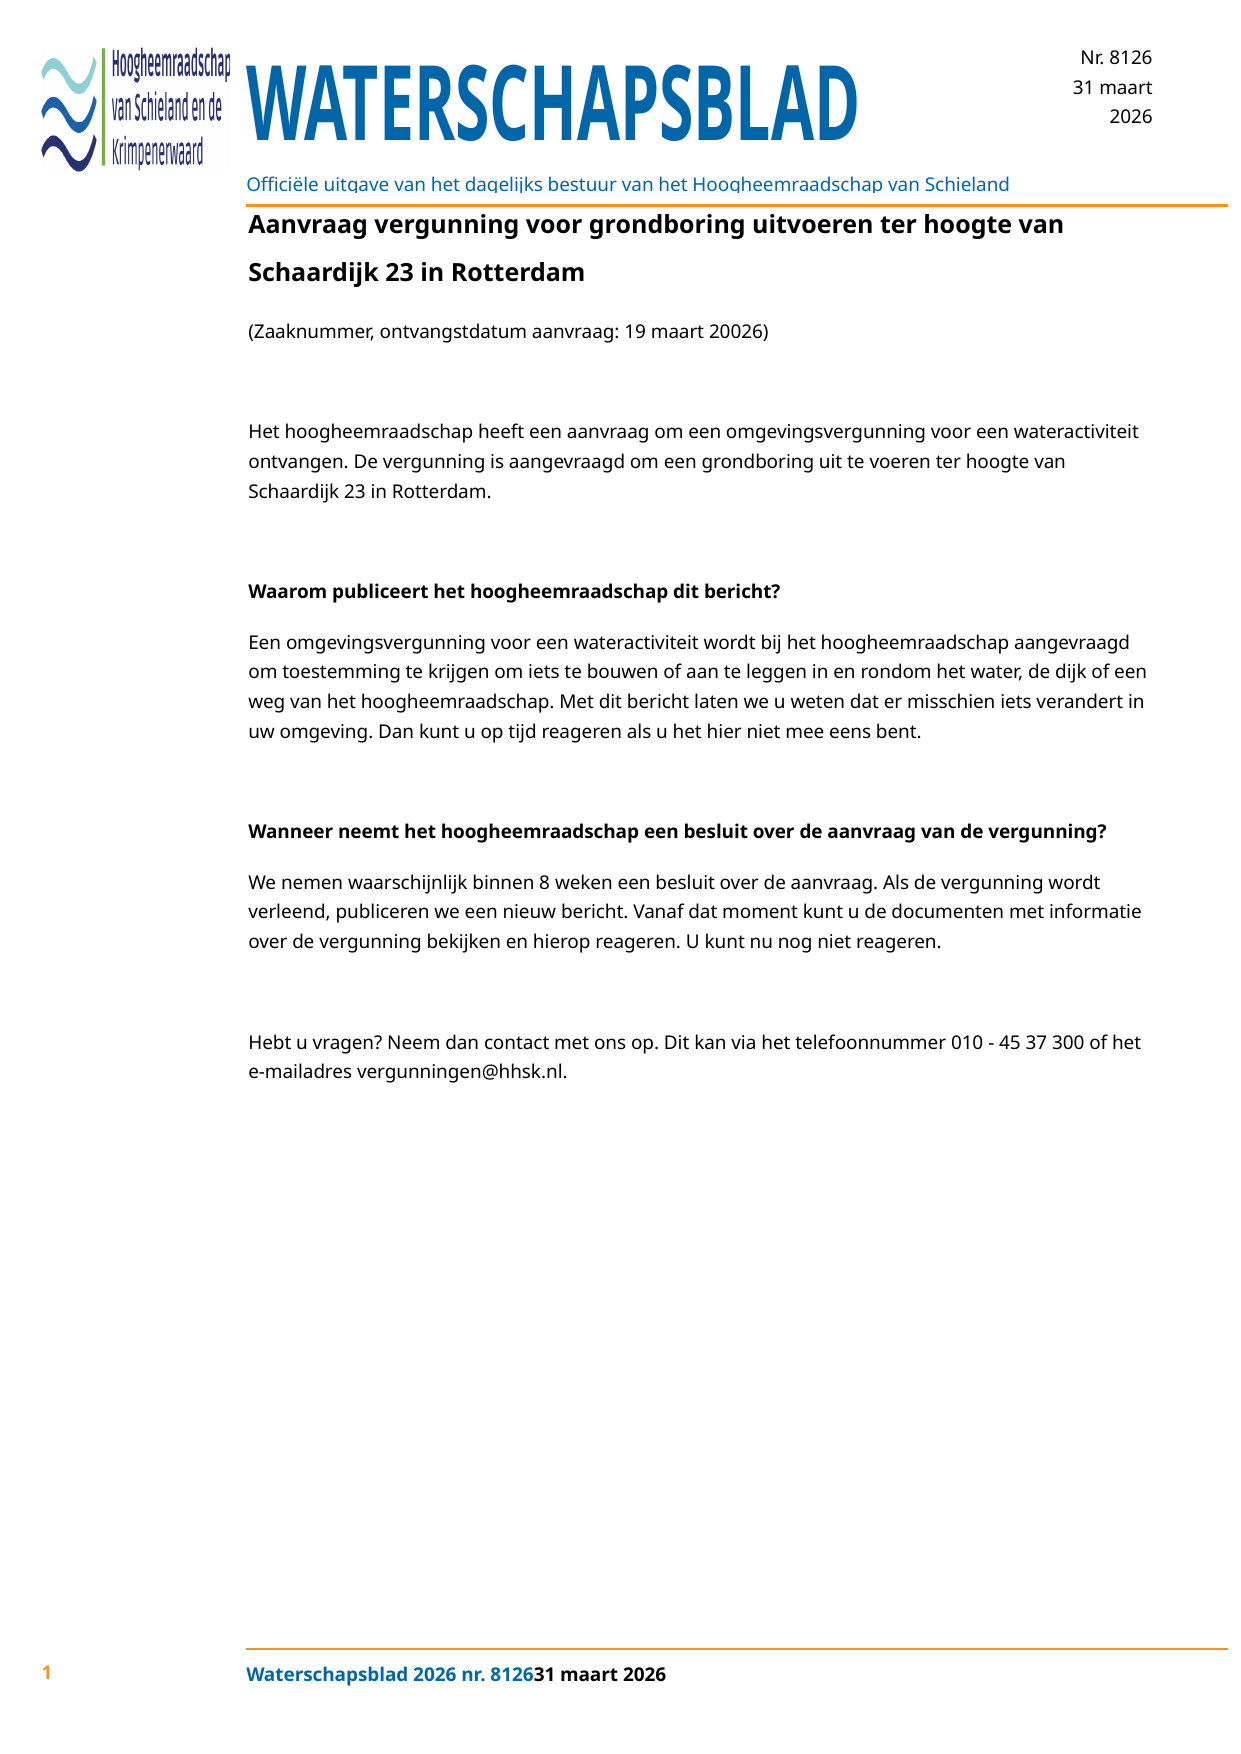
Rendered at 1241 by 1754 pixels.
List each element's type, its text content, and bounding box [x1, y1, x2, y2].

text (Zaaknummer, ontvangstdatum aanvraag: 19 maart 20026) [248, 318, 1152, 344]
text Waarom publiceert het hoogheemraadschap dit bericht? [248, 579, 1152, 604]
text Hebt u vragen? Neem dan contact met ons op. Dit kan via het telefoonnummer 010 - 45 37 300 of het e-mailadres vergunningen@hhsk.nl. [248, 1029, 1152, 1084]
text Aanvraag vergunning voor grondboring uitvoeren ter hoogte van Schaardijk 23 in Rotterdam [248, 207, 1152, 288]
text Wanneer neemt het hoogheemraadschap een besluit over de aanvraag van de vergunning? [248, 819, 1152, 844]
picture [41, 47, 231, 172]
text Een omgevingsvergunning voor een wateractiviteit wordt bij het hoogheemraadschap aangevraagd om toestemming te krijgen om iets te bouwen of aan te leggen in en rondom het water, de dijk of een weg van het hoogheemraadschap. Met dit bericht laten we u weten dat er misschien iets verandert in uw omgeving. Dan kunt u op tijd reageren als u het hier niet mee eens bent. [248, 629, 1152, 744]
text Het hoogheemraadschap heeft een aanvraag om een omgevingsvergunning voor een wateractiviteit ontvangen. De vergunning is aangevraagd om een grondboring uit te voeren ter hoogte van Schaardijk 23 in Rotterdam. [248, 419, 1152, 504]
text We nemen waarschijnlijk binnen 8 weken een besluit over de aanvraag. Als de vergunning wordt verleend, publiceren we een nieuw bericht. Vanaf dat moment kunt u de documenten met informatie over de vergunning bekijken en hierop reageren. U kunt nu nog niet reageren. [248, 869, 1152, 954]
